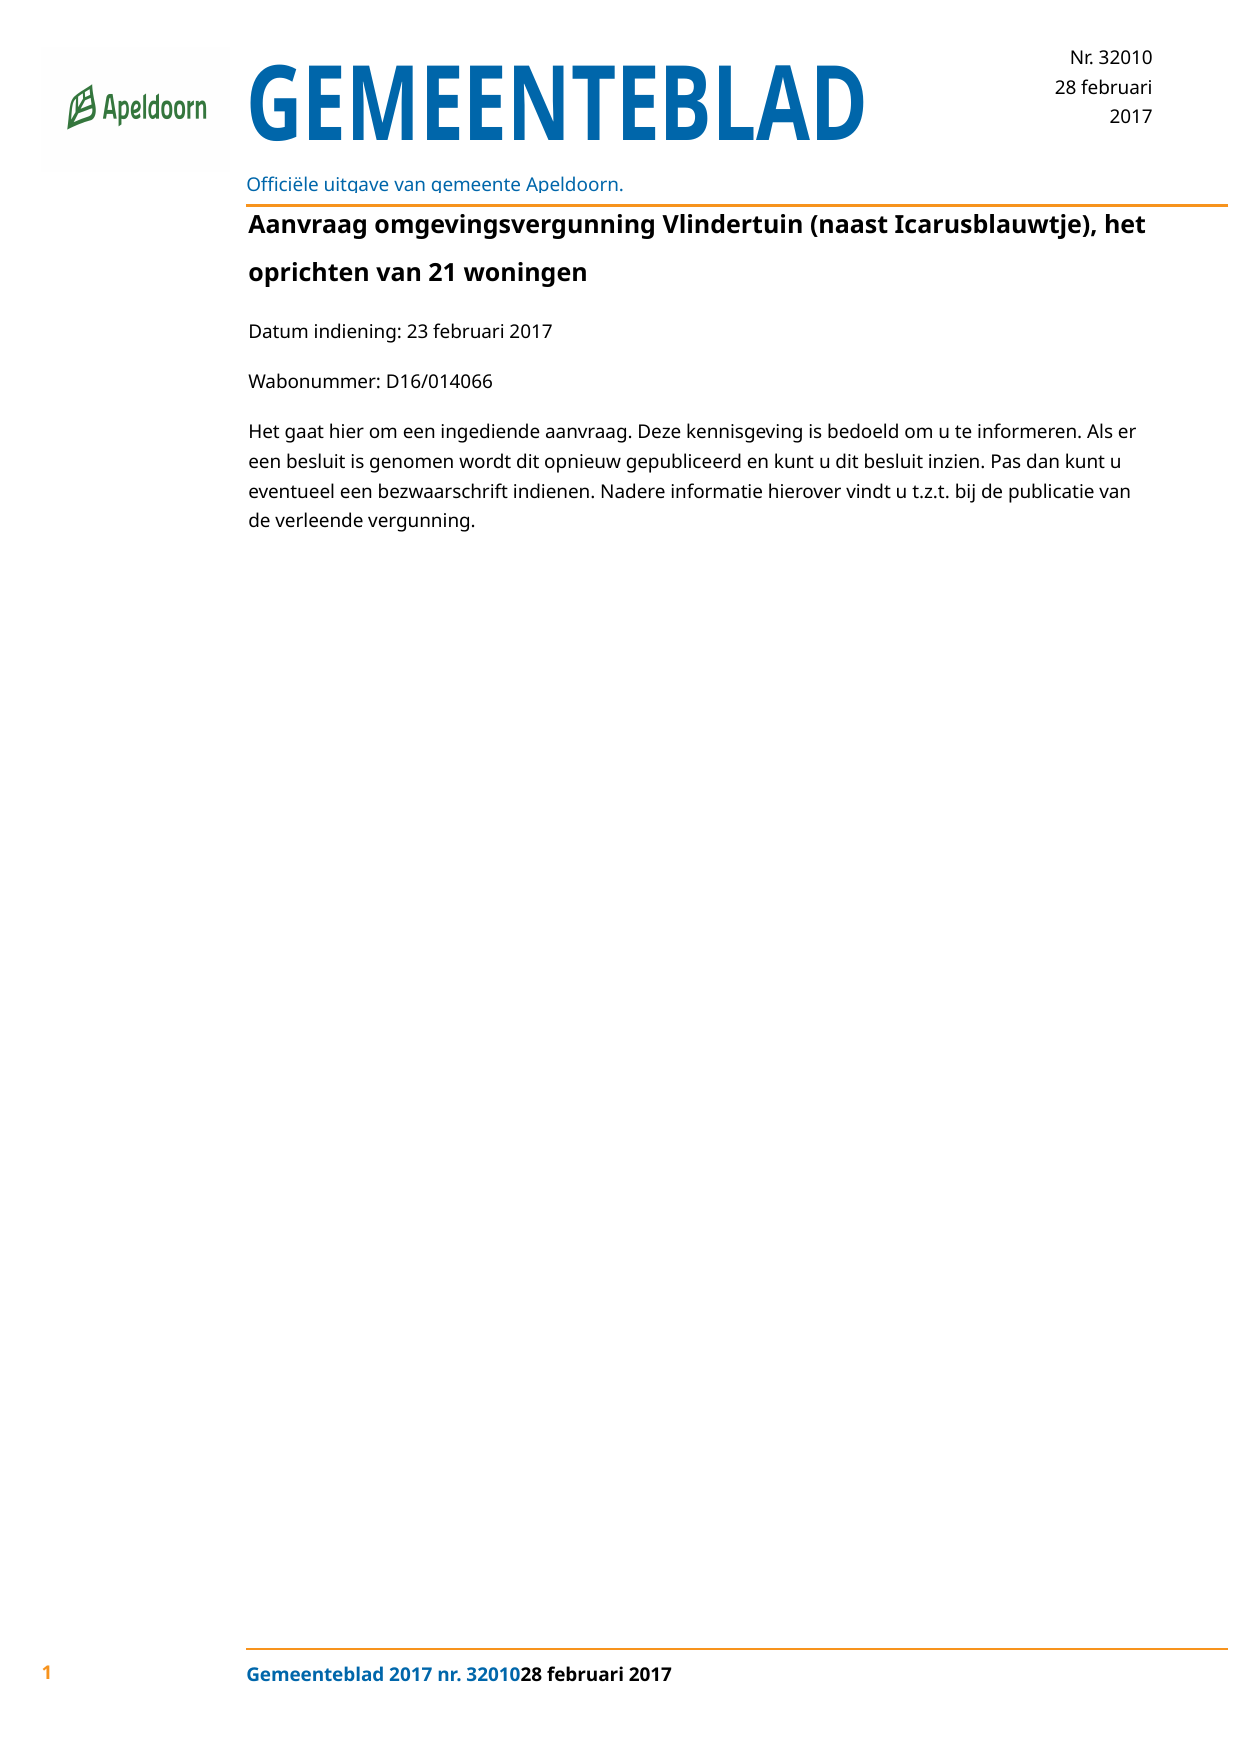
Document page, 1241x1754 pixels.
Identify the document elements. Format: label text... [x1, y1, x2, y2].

text Wabonummer: D16/014066 [248, 368, 1152, 394]
text Aanvraag omgevingsvergunning Vlindertuin (naast Icarusblauwtje), het oprichten van 21 woningen [248, 207, 1152, 288]
text Het gaat hier om een ingediende aanvraag. Deze kennisgeving is bedoeld om u te informeren. Als er een besluit is genomen wordt dit opnieuw gepubliceerd en kunt u dit besluit inzien. Pas dan kunt u eventueel een bezwaarschrift indienen. Nadere informatie hierover vindt u t.z.t. bij de publicatie van de verleende vergunning. [248, 419, 1152, 533]
text Datum indiening: 23 februari 2017 [248, 318, 1152, 344]
picture [41, 47, 231, 172]
